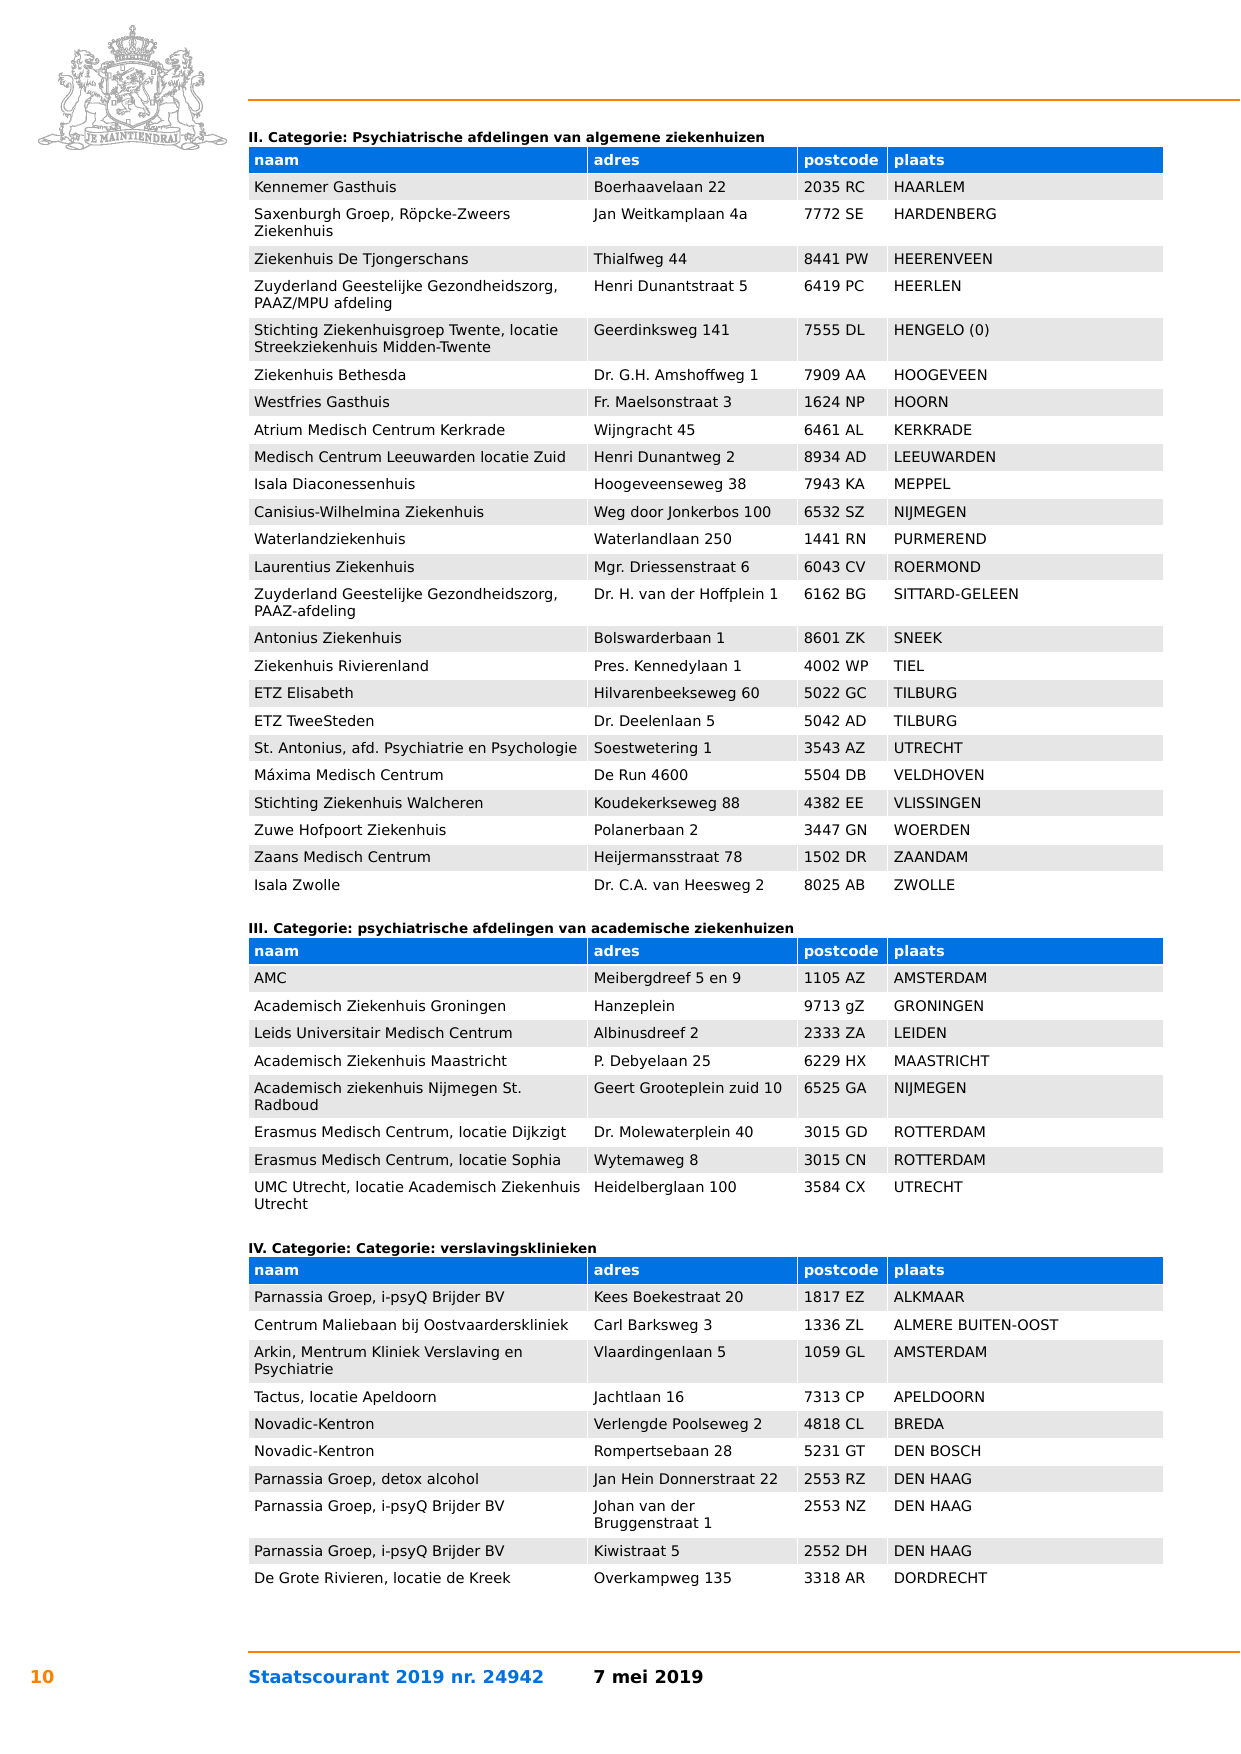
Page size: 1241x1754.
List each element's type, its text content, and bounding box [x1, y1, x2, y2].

table_cell Jan Hein Donnerstraat 22 [588, 1466, 797, 1492]
table_cell Verlengde Poolseweg 2 [588, 1411, 797, 1438]
table_cell ROERMOND [888, 554, 1163, 580]
table_cell 3584 CX [798, 1174, 887, 1218]
table_cell Carl Barksweg 3 [588, 1312, 797, 1338]
table_cell Zuyderland Geestelijke Gezondheidszorg, PAAZ/MPU afdeling [249, 273, 587, 317]
table_cell Meibergdreef 5 en 9 [588, 966, 797, 992]
table_cell AMSTERDAM [888, 966, 1163, 992]
table_cell Waterlandziekenhuis [249, 526, 587, 553]
table_cell Rompertsebaan 28 [588, 1439, 797, 1465]
table_cell Erasmus Medisch Centrum, locatie Dijkzigt [249, 1120, 587, 1146]
table_cell LEIDEN [888, 1020, 1163, 1047]
table_cell 1105 AZ [798, 966, 887, 992]
table_cell 6229 HX [798, 1048, 887, 1074]
table_cell Weg door Jonkerbos 100 [588, 499, 797, 525]
table_cell 2553 RZ [798, 1466, 887, 1492]
table_cell 1441 RN [798, 526, 887, 553]
table_header II. Categorie: Psychiatrische afdelingen van algemene ziekenhuizen [248, 130, 1163, 146]
table_cell VLISSINGEN [888, 790, 1163, 816]
table_cell Overkampweg 135 [588, 1565, 797, 1592]
table_cell GRONINGEN [888, 993, 1163, 1019]
table_cell Stichting Ziekenhuisgroep Twente, locatie Streekziekenhuis Midden-Twente [249, 318, 587, 361]
table_cell Heidelberglaan 100 [588, 1174, 797, 1218]
table_cell plaats [888, 147, 1163, 173]
table_cell 5022 GC [798, 680, 887, 707]
table_cell St. Antonius, afd. Psychiatrie en Psychologie [249, 735, 587, 761]
table_cell Zaans Medisch Centrum [249, 845, 587, 871]
table_cell Soestwetering 1 [588, 735, 797, 761]
table_cell 8025 AB [798, 872, 887, 898]
table_cell DEN BOSCH [888, 1439, 1163, 1465]
table_cell naam [249, 938, 587, 964]
table_cell ZWOLLE [888, 872, 1163, 898]
table_cell Mgr. Driessenstraat 6 [588, 554, 797, 580]
table_cell Canisius-Wilhelmina Ziekenhuis [249, 499, 587, 525]
table_cell ROTTERDAM [888, 1147, 1163, 1173]
table_cell postcode [798, 147, 887, 173]
table_cell De Run 4600 [588, 763, 797, 789]
table_cell APELDOORN [888, 1384, 1163, 1410]
table_cell adres [588, 147, 797, 173]
table_cell naam [249, 147, 587, 173]
table_cell 7909 AA [798, 362, 887, 388]
table_cell Hanzeplein [588, 993, 797, 1019]
table_cell Westfries Gasthuis [249, 389, 587, 416]
table_cell HAARLEM [888, 174, 1163, 200]
table_cell Hoogeveenseweg 38 [588, 472, 797, 498]
table_cell 4002 WP [798, 653, 887, 679]
table_cell 8441 PW [798, 246, 887, 272]
table_cell TILBURG [888, 680, 1163, 707]
table_cell DORDRECHT [888, 1565, 1163, 1592]
table_cell 9713 gZ [798, 993, 887, 1019]
table_cell Parnassia Groep, i-psyQ Brijder BV [249, 1538, 587, 1564]
table_cell Henri Dunantstraat 5 [588, 273, 797, 317]
table_cell 1336 ZL [798, 1312, 887, 1338]
table_cell 1817 EZ [798, 1285, 887, 1311]
table_cell Geert Grooteplein zuid 10 [588, 1075, 797, 1118]
table_cell Dr. C.A. van Heesweg 2 [588, 872, 797, 898]
table_cell DEN HAAG [888, 1494, 1163, 1537]
table_cell Hilvarenbeekseweg 60 [588, 680, 797, 707]
table_cell ETZ TweeSteden [249, 708, 587, 734]
table_cell Dr. Deelenlaan 5 [588, 708, 797, 734]
table_cell 3015 GD [798, 1120, 887, 1146]
table_cell P. Debyelaan 25 [588, 1048, 797, 1074]
table_cell 1502 DR [798, 845, 887, 871]
table_cell Isala Diaconessenhuis [249, 472, 587, 498]
table_cell DEN HAAG [888, 1538, 1163, 1564]
table_cell postcode [798, 1257, 887, 1284]
table_cell adres [588, 1257, 797, 1284]
table_cell Geerdinksweg 141 [588, 318, 797, 361]
table_header IV. Categorie: Categorie: verslavingsklinieken [248, 1241, 1163, 1256]
table_cell 1624 NP [798, 389, 887, 416]
table_cell UTRECHT [888, 735, 1163, 761]
table_cell Wytemaweg 8 [588, 1147, 797, 1173]
table_cell BREDA [888, 1411, 1163, 1438]
table_cell 6419 PC [798, 273, 887, 317]
table_cell WOERDEN [888, 817, 1163, 844]
table_cell HARDENBERG [888, 201, 1163, 245]
table_cell ALMERE BUITEN-OOST [888, 1312, 1163, 1338]
table_cell Ziekenhuis Bethesda [249, 362, 587, 388]
table_cell Leids Universitair Medisch Centrum [249, 1020, 587, 1047]
table_cell TILBURG [888, 708, 1163, 734]
table_cell Antonius Ziekenhuis [249, 626, 587, 652]
table_cell NIJMEGEN [888, 499, 1163, 525]
table_cell Waterlandlaan 250 [588, 526, 797, 553]
table_cell UMC Utrecht, locatie Academisch Ziekenhuis Utrecht [249, 1174, 587, 1218]
table_cell Stichting Ziekenhuis Walcheren [249, 790, 587, 816]
table_cell Academisch Ziekenhuis Groningen [249, 993, 587, 1019]
table_cell De Grote Rivieren, locatie de Kreek [249, 1565, 587, 1592]
table_cell naam [249, 1257, 587, 1284]
table_cell HEERENVEEN [888, 246, 1163, 272]
table_cell 5504 DB [798, 763, 887, 789]
table_cell Albinusdreef 2 [588, 1020, 797, 1047]
table_cell TIEL [888, 653, 1163, 679]
table_cell Henri Dunantweg 2 [588, 444, 797, 471]
table_cell Kennemer Gasthuis [249, 174, 587, 200]
table_cell ROTTERDAM [888, 1120, 1163, 1146]
table_cell 4818 CL [798, 1411, 887, 1438]
table_cell 6162 BG [798, 581, 887, 624]
table_cell Dr. Molewaterplein 40 [588, 1120, 797, 1146]
table_cell NIJMEGEN [888, 1075, 1163, 1118]
table_cell 3447 GN [798, 817, 887, 844]
table_cell ZAANDAM [888, 845, 1163, 871]
table_cell 6461 AL [798, 417, 887, 443]
table_cell Dr. G.H. Amshoffweg 1 [588, 362, 797, 388]
table_cell Novadic-Kentron [249, 1411, 587, 1438]
table_header III. Categorie: psychiatrische afdelingen van academische ziekenhuizen [248, 921, 1163, 937]
table_cell Saxenburgh Groep, Röpcke-Zweers Ziekenhuis [249, 201, 587, 245]
table_cell Zuwe Hofpoort Ziekenhuis [249, 817, 587, 844]
table_cell Jan Weitkamplaan 4a [588, 201, 797, 245]
table_cell HOOGEVEEN [888, 362, 1163, 388]
table_cell Erasmus Medisch Centrum, locatie Sophia [249, 1147, 587, 1173]
table_cell postcode [798, 938, 887, 964]
table_cell 5231 GT [798, 1439, 887, 1465]
table_cell LEEUWARDEN [888, 444, 1163, 471]
table_cell 3543 AZ [798, 735, 887, 761]
table_cell PURMEREND [888, 526, 1163, 553]
table_cell Tactus, locatie Apeldoorn [249, 1384, 587, 1410]
table_cell Medisch Centrum Leeuwarden locatie Zuid [249, 444, 587, 471]
table_cell Isala Zwolle [249, 872, 587, 898]
table_cell Academisch ziekenhuis Nijmegen St. Radboud [249, 1075, 587, 1118]
table_cell 1059 GL [798, 1340, 887, 1383]
table_cell Ziekenhuis Rivierenland [249, 653, 587, 679]
table_cell 2333 ZA [798, 1020, 887, 1047]
table_cell UTRECHT [888, 1174, 1163, 1218]
table_cell 6043 CV [798, 554, 887, 580]
table_cell Atrium Medisch Centrum Kerkrade [249, 417, 587, 443]
table_cell ALKMAAR [888, 1285, 1163, 1311]
table_cell 7772 SE [798, 201, 887, 245]
table_cell 7943 KA [798, 472, 887, 498]
table_cell 6525 GA [798, 1075, 887, 1118]
table_cell SITTARD-GELEEN [888, 581, 1163, 624]
table_cell Centrum Maliebaan bij Oostvaarderskliniek [249, 1312, 587, 1338]
table_cell HEERLEN [888, 273, 1163, 317]
table_cell MEPPEL [888, 472, 1163, 498]
table_cell AMSTERDAM [888, 1340, 1163, 1383]
table_cell 7555 DL [798, 318, 887, 361]
table_cell Wijngracht 45 [588, 417, 797, 443]
table_cell Thialfweg 44 [588, 246, 797, 272]
table_cell VELDHOVEN [888, 763, 1163, 789]
table_cell Koudekerkseweg 88 [588, 790, 797, 816]
table_cell Zuyderland Geestelijke Gezondheidszorg, PAAZ-afdeling [249, 581, 587, 624]
table_cell MAASTRICHT [888, 1048, 1163, 1074]
table_cell Laurentius Ziekenhuis [249, 554, 587, 580]
table_cell Boerhaavelaan 22 [588, 174, 797, 200]
table_cell plaats [888, 1257, 1163, 1284]
table_cell Arkin, Mentrum Kliniek Verslaving en Psychiatrie [249, 1340, 587, 1383]
table_cell Johan van der Bruggenstraat 1 [588, 1494, 797, 1537]
table_cell DEN HAAG [888, 1466, 1163, 1492]
table_cell KERKRADE [888, 417, 1163, 443]
picture [38, 25, 227, 150]
table_cell 3318 AR [798, 1565, 887, 1592]
table_cell Bolswarderbaan 1 [588, 626, 797, 652]
table_cell Vlaardingenlaan 5 [588, 1340, 797, 1383]
table_cell plaats [888, 938, 1163, 964]
table_cell 5042 AD [798, 708, 887, 734]
table_cell Parnassia Groep, i-psyQ Brijder BV [249, 1285, 587, 1311]
table_cell Ziekenhuis De Tjongerschans [249, 246, 587, 272]
table_cell 6532 SZ [798, 499, 887, 525]
table_cell Jachtlaan 16 [588, 1384, 797, 1410]
table_cell Heijermansstraat 78 [588, 845, 797, 871]
table_cell AMC [249, 966, 587, 992]
table_cell Dr. H. van der Hoffplein 1 [588, 581, 797, 624]
table_cell 8934 AD [798, 444, 887, 471]
table_cell 7313 CP [798, 1384, 887, 1410]
table_cell Academisch Ziekenhuis Maastricht [249, 1048, 587, 1074]
table_cell 3015 CN [798, 1147, 887, 1173]
table_cell Novadic-Kentron [249, 1439, 587, 1465]
table_cell Máxima Medisch Centrum [249, 763, 587, 789]
table_cell adres [588, 938, 797, 964]
table_cell Kees Boekestraat 20 [588, 1285, 797, 1311]
table_cell Fr. Maelsonstraat 3 [588, 389, 797, 416]
table_cell HENGELO (0) [888, 318, 1163, 361]
table_cell ETZ Elisabeth [249, 680, 587, 707]
table_cell Polanerbaan 2 [588, 817, 797, 844]
table_cell Parnassia Groep, detox alcohol [249, 1466, 587, 1492]
table_cell SNEEK [888, 626, 1163, 652]
table_cell Pres. Kennedylaan 1 [588, 653, 797, 679]
table_cell Kiwistraat 5 [588, 1538, 797, 1564]
table_cell 4382 EE [798, 790, 887, 816]
table_cell 2553 NZ [798, 1494, 887, 1537]
table_cell 2552 DH [798, 1538, 887, 1564]
table_cell 2035 RC [798, 174, 887, 200]
table_cell 8601 ZK [798, 626, 887, 652]
table_cell Parnassia Groep, i-psyQ Brijder BV [249, 1494, 587, 1537]
table_cell HOORN [888, 389, 1163, 416]
